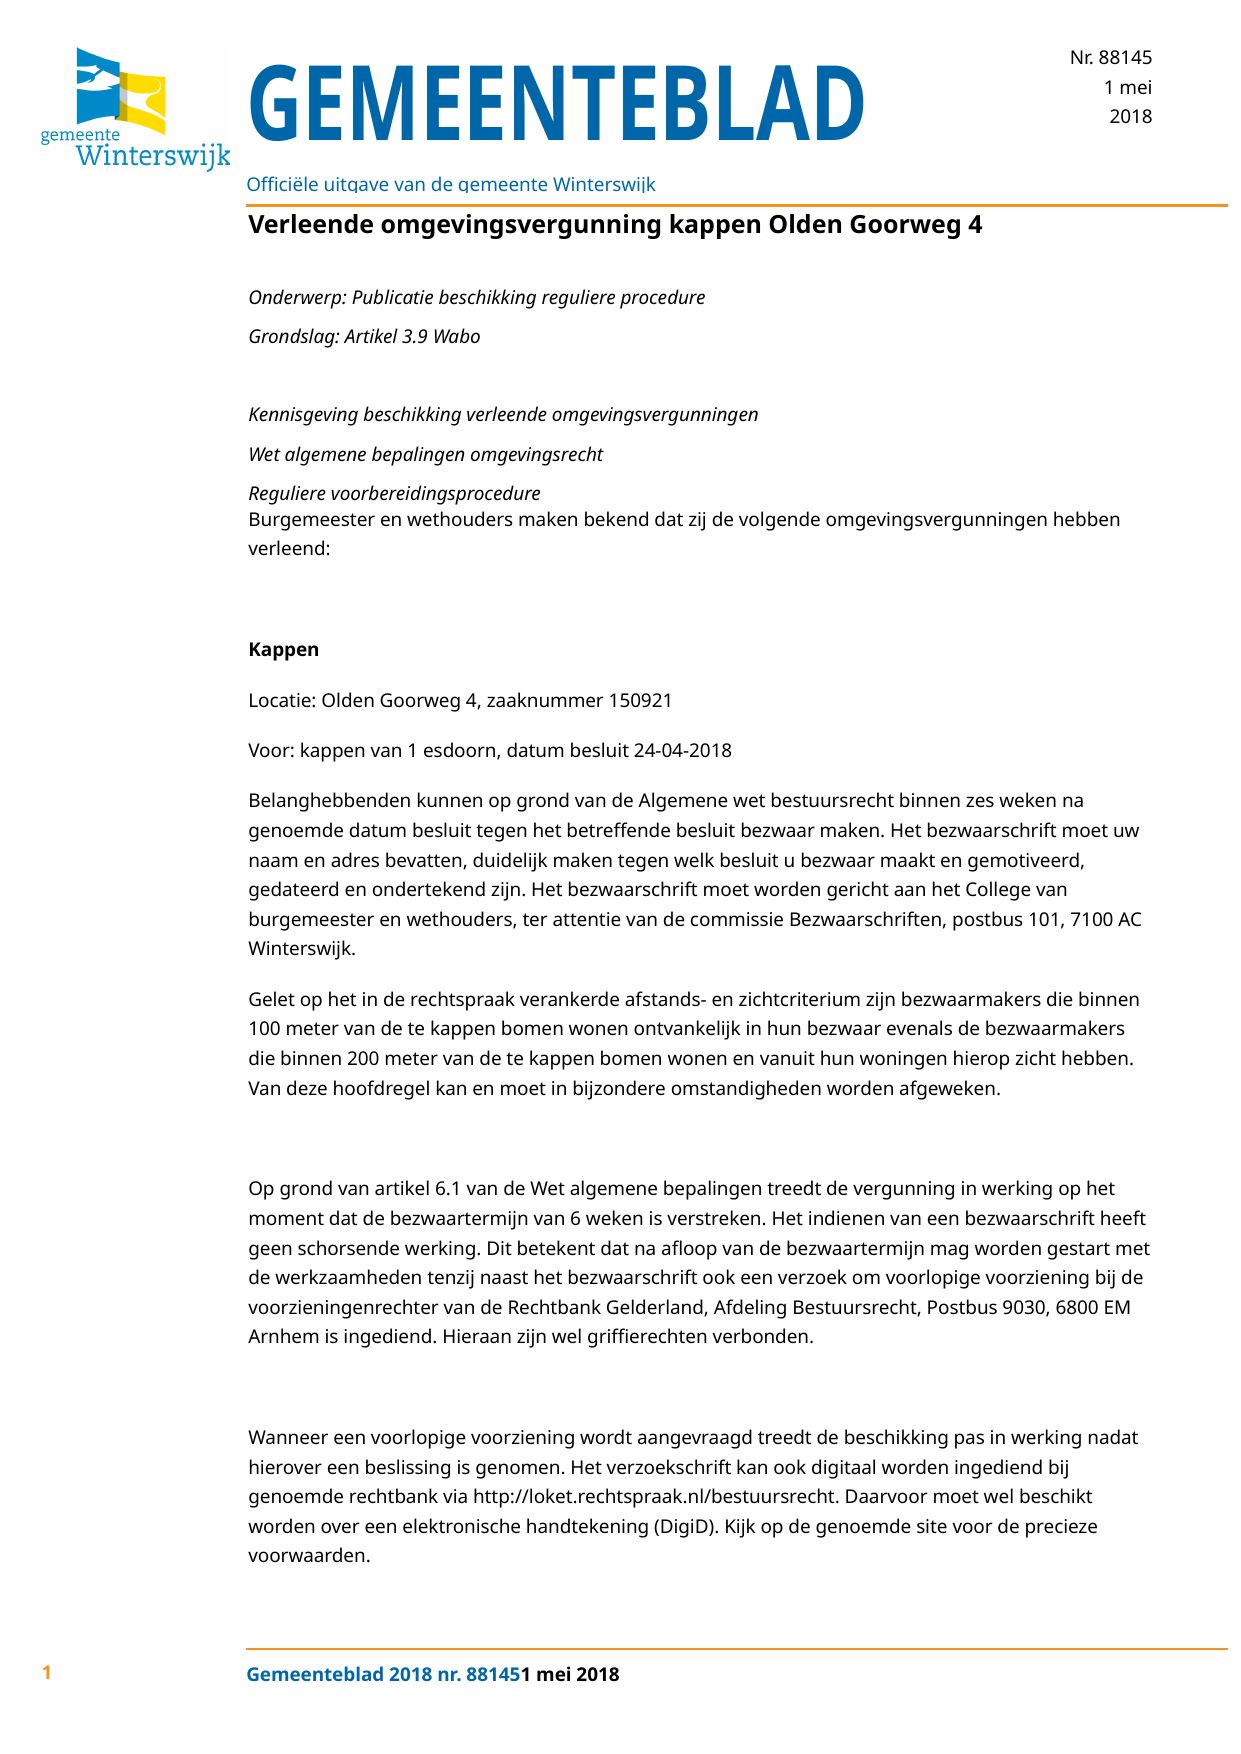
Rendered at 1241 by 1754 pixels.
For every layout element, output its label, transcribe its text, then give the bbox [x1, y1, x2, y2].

text Wet algemene bepalingen omgevingsrecht [248, 441, 1152, 467]
text Op grond van artikel 6.1 van de Wet algemene bepalingen treedt de vergunning in werking op het moment dat de bezwaartermijn van 6 weken is verstreken. Het indienen van een bezwaarschrift heeft geen schorsende werking. Dit betekent dat na afloop van de bezwaartermijn mag worden gestart met de werkzaamheden tenzij naast het bezwaarschrift ook een verzoek om voorlopige voorziening bij de voorzieningenrechter van de Rechtbank Gelderland, Afdeling Bestuursrecht, Postbus 9030, 6800 EM Arnhem is ingediend. Hieraan zijn wel griffierechten verbonden. [248, 1176, 1152, 1349]
text Gelet op het in de rechtspraak verankerde afstands- en zichtcriterium zijn bezwaarmakers die binnen 100 meter van de te kappen bomen wonen ontvankelijk in hun bezwaar evenals de bezwaarmakers die binnen 200 meter van de te kappen bomen wonen en vanuit hun woningen hierop zicht hebben. Van deze hoofdregel kan en moet in bijzondere omstandigheden worden afgeweken. [248, 986, 1152, 1100]
text Kappen [248, 636, 1152, 662]
text Verleende omgevingsvergunning kappen Olden Goorweg 4 [248, 207, 1152, 241]
text Burgemeester en wethouders maken bekend dat zij de volgende omgevingsvergunningen hebben verleend: [248, 506, 1152, 561]
text Grondslag: Artikel 3.9 Wabo [248, 323, 1152, 349]
picture [41, 47, 231, 172]
text Kennisgeving beschikking verleende omgevingsvergunningen [248, 402, 1152, 427]
picture [225, 153, 231, 162]
text Wanneer een voorlopige voorziening wordt aangevraagd treedt de beschikking pas in werking nadat hierover een beslissing is genomen. Het verzoekschrift kan ook digitaal worden ingediend bij genoemde rechtbank via http://loket.rechtspraak.nl/bestuursrecht. Daarvoor moet wel beschikt worden over een elektronische handtekening (DigiD). Kijk op de genoemde site voor de precieze voorwaarden. [248, 1424, 1152, 1568]
text Voor: kappen van 1 esdoorn, datum besluit 24-04-2018 [248, 737, 1152, 763]
text Locatie: Olden Goorweg 4, zaaknummer 150921 [248, 687, 1152, 712]
text Onderwerp: Publicatie beschikking reguliere procedure [248, 284, 1152, 309]
text Reguliere voorbereidingsprocedure [248, 480, 1152, 506]
text Belanghebbenden kunnen op grond van de Algemene wet bestuursrecht binnen zes weken na genoemde datum besluit tegen het betreffende besluit bezwaar maken. Het bezwaarschrift moet uw naam en adres bevatten, duidelijk maken tegen welk besluit u bezwaar maakt en gemotiveerd, gedateerd en ondertekend zijn. Het bezwaarschrift moet worden gericht aan het College van burgemeester en wethouders, ter attentie van de commissie Bezwaarschriften, postbus 101, 7100 AC Winterswijk. [248, 788, 1152, 961]
